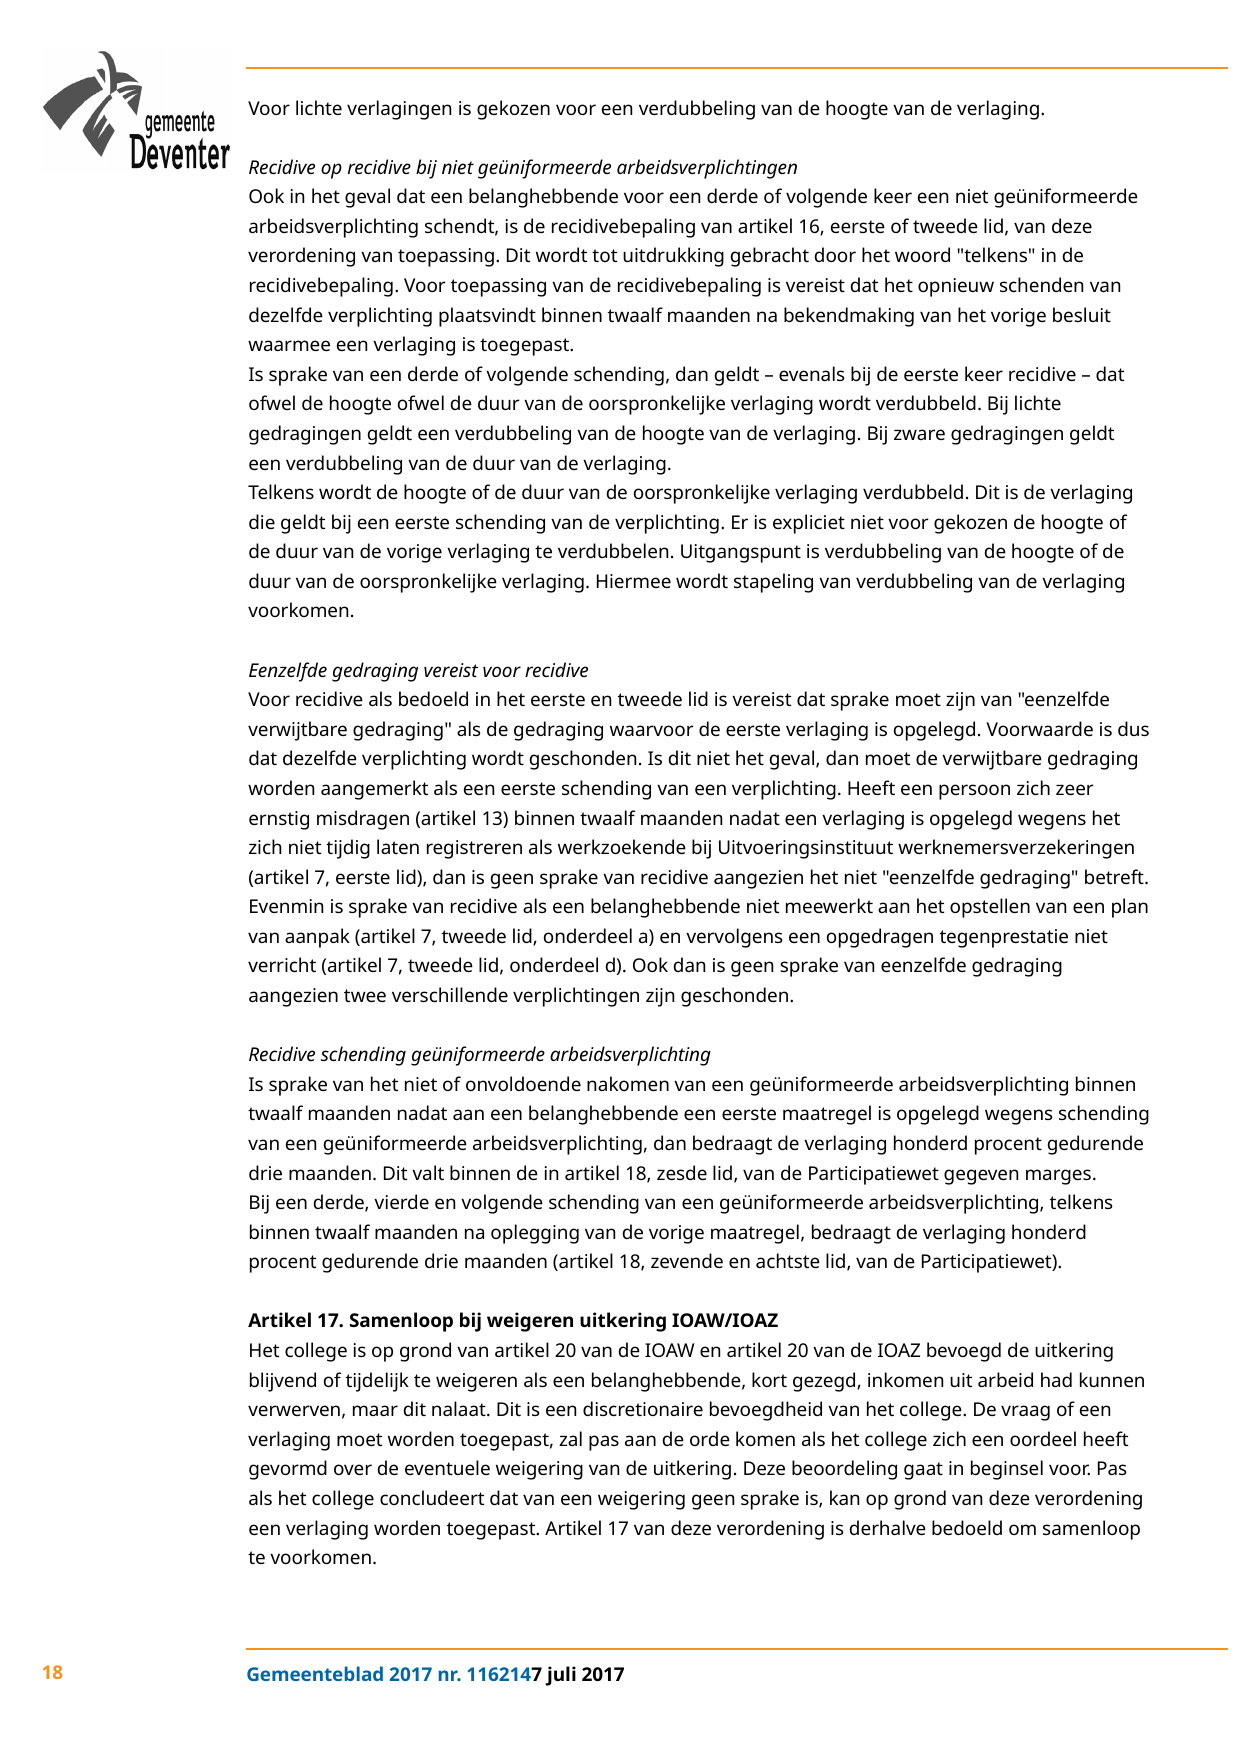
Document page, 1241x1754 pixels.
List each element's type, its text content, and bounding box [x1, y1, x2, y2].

text Is sprake van een derde of volgende schending, dan geldt – evenals bij de eerste keer recidive – dat ofwel de hoogte ofwel de duur van de oorspronkelijke verlaging wordt verdubbeld. Bij lichte gedragingen geldt een verdubbeling van de hoogte van de verlaging. Bij zware gedragingen geldt een verdubbeling van de duur van de verlaging. [248, 361, 1152, 476]
text Eenzelfde gedraging vereist voor recidive [248, 657, 1152, 683]
text Voor lichte verlagingen is gekozen voor een verdubbeling van de hoogte van de verlaging. [248, 95, 1152, 121]
text Het college is op grond van artikel 20 van de IOAW en artikel 20 van de IOAZ bevoegd de uitkering blijvend of tijdelijk te weigeren als een belanghebbende, kort gezegd, inkomen uit arbeid had kunnen verwerven, maar dit nalaat. Dit is een discretionaire bevoegdheid van het college. De vraag of een verlaging moet worden toegepast, zal pas aan de orde komen als het college zich een oordeel heeft gevormd over de eventuele weigering van de uitkering. Deze beoordeling gaat in beginsel voor. Pas als het college concludeert dat van een weigering geen sprake is, kan op grond van deze verordening een verlaging worden toegepast. Artikel 17 van deze verordening is derhalve bedoeld om samenloop te voorkomen. [248, 1337, 1152, 1570]
text Evenmin is sprake van recidive als een belanghebbende niet meewerkt aan het opstellen van een plan van aanpak (artikel 7, tweede lid, onderdeel a) en vervolgens een opgedragen tegenprestatie niet verricht (artikel 7, tweede lid, onderdeel d). Ook dan is geen sprake van eenzelfde gedraging aangezien twee verschillende verplichtingen zijn geschonden. [248, 893, 1152, 1008]
text Recidive schending geüniformeerde arbeidsverplichting [248, 1041, 1152, 1067]
text Ook in het geval dat een belanghebbende voor een derde of volgende keer een niet geüniformeerde arbeidsverplichting schendt, is de recidivebepaling van artikel 16, eerste of tweede lid, van deze verordening van toepassing. Dit wordt tot uitdrukking gebracht door het woord "telkens" in de recidivebepaling. Voor toepassing van de recidivebepaling is vereist dat het opnieuw schenden van dezelfde verplichting plaatsvindt binnen twaalf maanden na bekendmaking van het vorige besluit waarmee een verlaging is toegepast. [248, 183, 1152, 357]
text Is sprake van het niet of onvoldoende nakomen van een geüniformeerde arbeidsverplichting binnen twaalf maanden nadat aan een belanghebbende een eerste maatregel is opgelegd wegens schending van een geüniformeerde arbeidsverplichting, dan bedraagt de verlaging honderd procent gedurende drie maanden. Dit valt binnen de in artikel 18, zesde lid, van de Participatiewet gegeven marges. [248, 1071, 1152, 1186]
picture [41, 47, 231, 172]
text Bij een derde, vierde en volgende schending van een geüniformeerde arbeidsverplichting, telkens binnen twaalf maanden na oplegging van de vorige maatregel, bedraagt de verlaging honderd procent gedurende drie maanden (artikel 18, zevende en achtste lid, van de Participatiewet). [248, 1189, 1152, 1274]
text Voor recidive als bedoeld in het eerste en tweede lid is vereist dat sprake moet zijn van "eenzelfde verwijtbare gedraging" als de gedraging waarvoor de eerste verlaging is opgelegd. Voorwaarde is dus dat dezelfde verplichting wordt geschonden. Is dit niet het geval, dan moet de verwijtbare gedraging worden aangemerkt als een eerste schending van een verplichting. Heeft een persoon zich zeer ernstig misdragen (artikel 13) binnen twaalf maanden nadat een verlaging is opgelegd wegens het zich niet tijdig laten registreren als werkzoekende bij Uitvoeringsinstituut werknemersverzekeringen (artikel 7, eerste lid), dan is geen sprake van recidive aangezien het niet "eenzelfde gedraging" betreft. [248, 686, 1152, 890]
text Recidive op recidive bij niet geüniformeerde arbeidsverplichtingen [248, 154, 1152, 180]
text Artikel 17. Samenloop bij weigeren uitkering IOAW/IOAZ [248, 1308, 1152, 1333]
text Telkens wordt de hoogte of de duur van de oorspronkelijke verlaging verdubbeld. Dit is de verlaging die geldt bij een eerste schending van de verplichting. Er is expliciet niet voor gekozen de hoogte of de duur van de vorige verlaging te verdubbelen. Uitgangspunt is verdubbeling van de hoogte of de duur van de oorspronkelijke verlaging. Hiermee wordt stapeling van verdubbeling van de verlaging voorkomen. [248, 479, 1152, 623]
